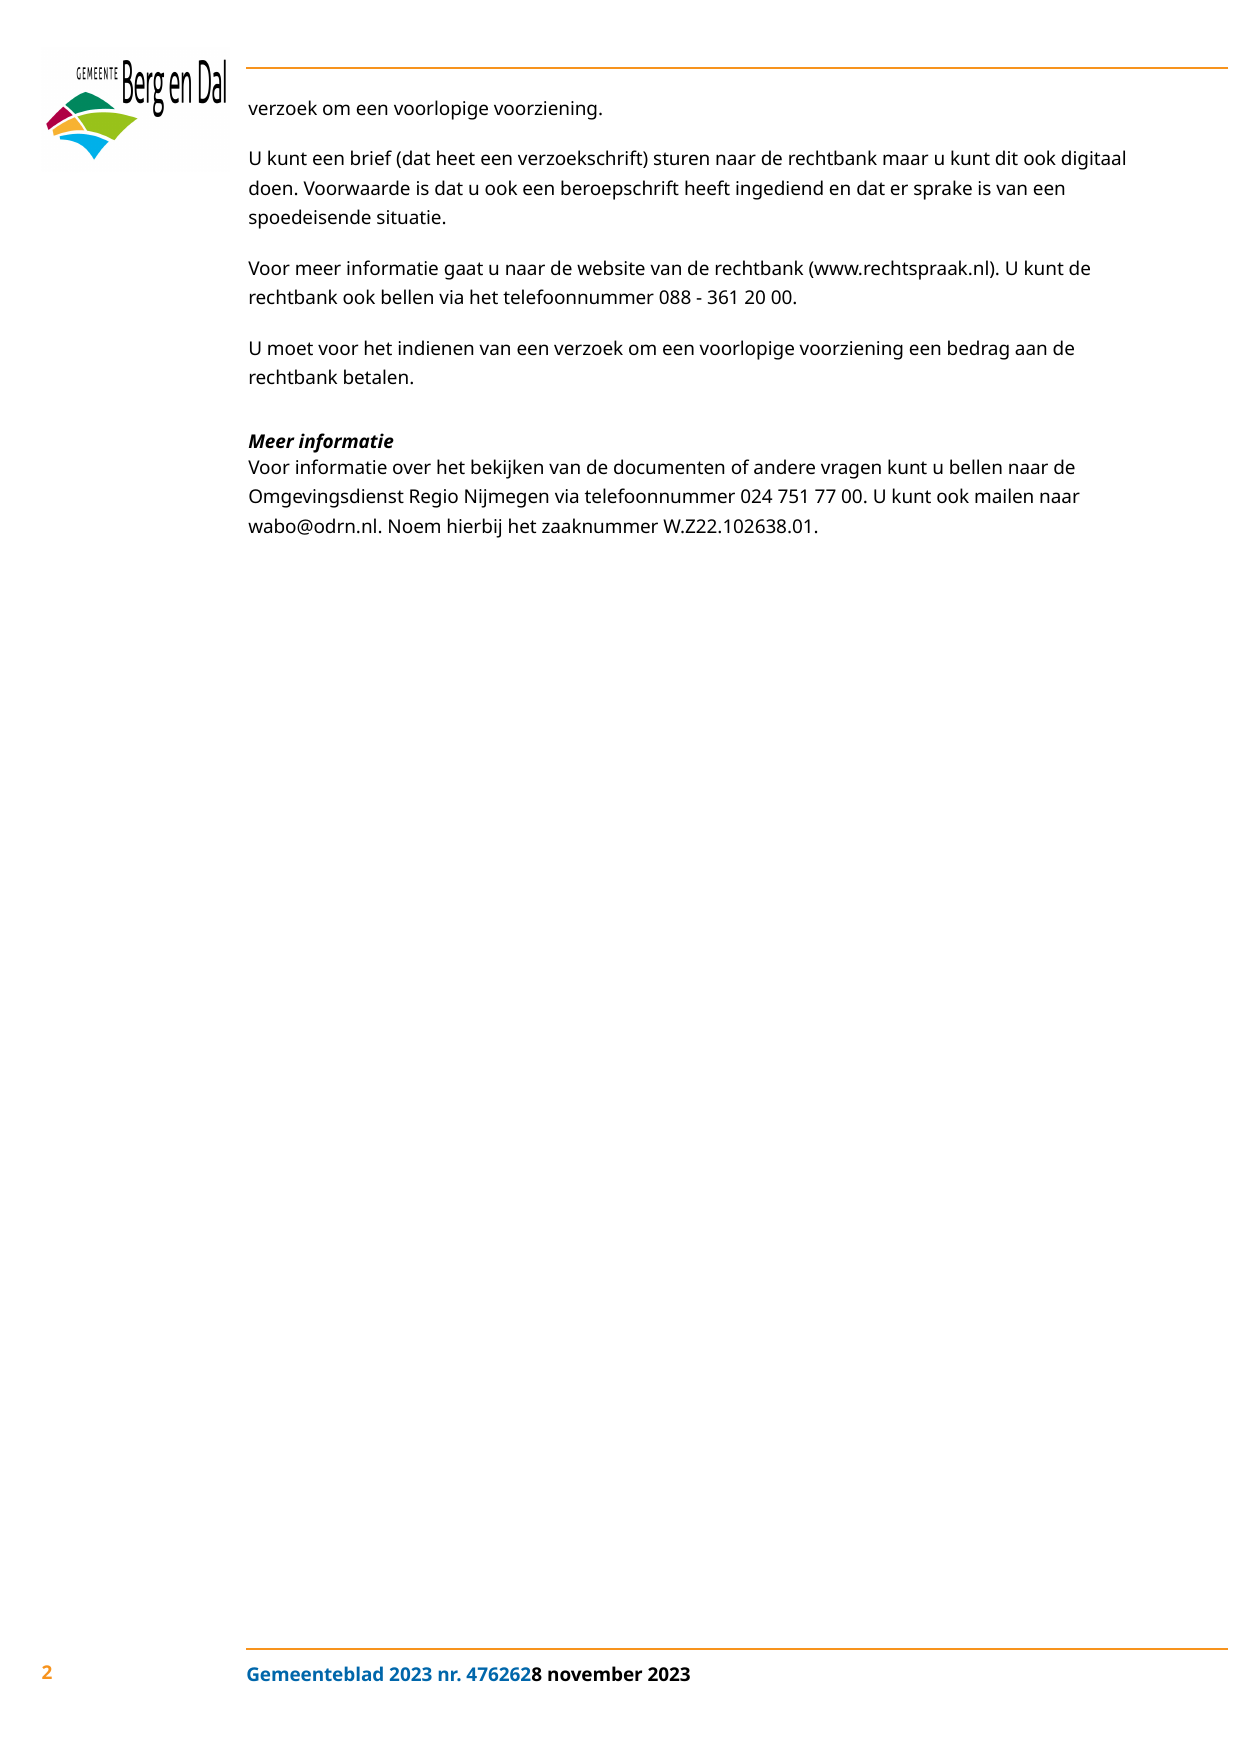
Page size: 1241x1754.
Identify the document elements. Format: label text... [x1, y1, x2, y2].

text verzoek om een voorlopige voorziening. [248, 95, 1152, 121]
text Voor meer informatie gaat u naar de website van de rechtbank (www.rechtspraak.nl). U kunt de rechtbank ook bellen via het telefoonnummer 088 - 361 20 00. [248, 255, 1152, 310]
text Voor informatie over het bekijken van de documenten of andere vragen kunt u bellen naar de Omgevingsdienst Regio Nijmegen via telefoonnummer 024 751 77 00. U kunt ook mailen naar wabo@odrn.nl. Noem hierbij het zaaknummer W.Z22.102638.01. [248, 454, 1152, 539]
text U kunt een brief (dat heet een verzoekschrift) sturen naar de rechtbank maar u kunt dit ook digitaal doen. Voorwaarde is dat u ook een beroepschrift heeft ingediend en dat er sprake is van een spoedeisende situatie. [248, 145, 1152, 230]
picture [41, 47, 231, 172]
text Meer informatie [248, 428, 1152, 454]
text U moet voor het indienen van een verzoek om een voorlopige voorziening een bedrag aan de rechtbank betalen. [248, 335, 1152, 390]
